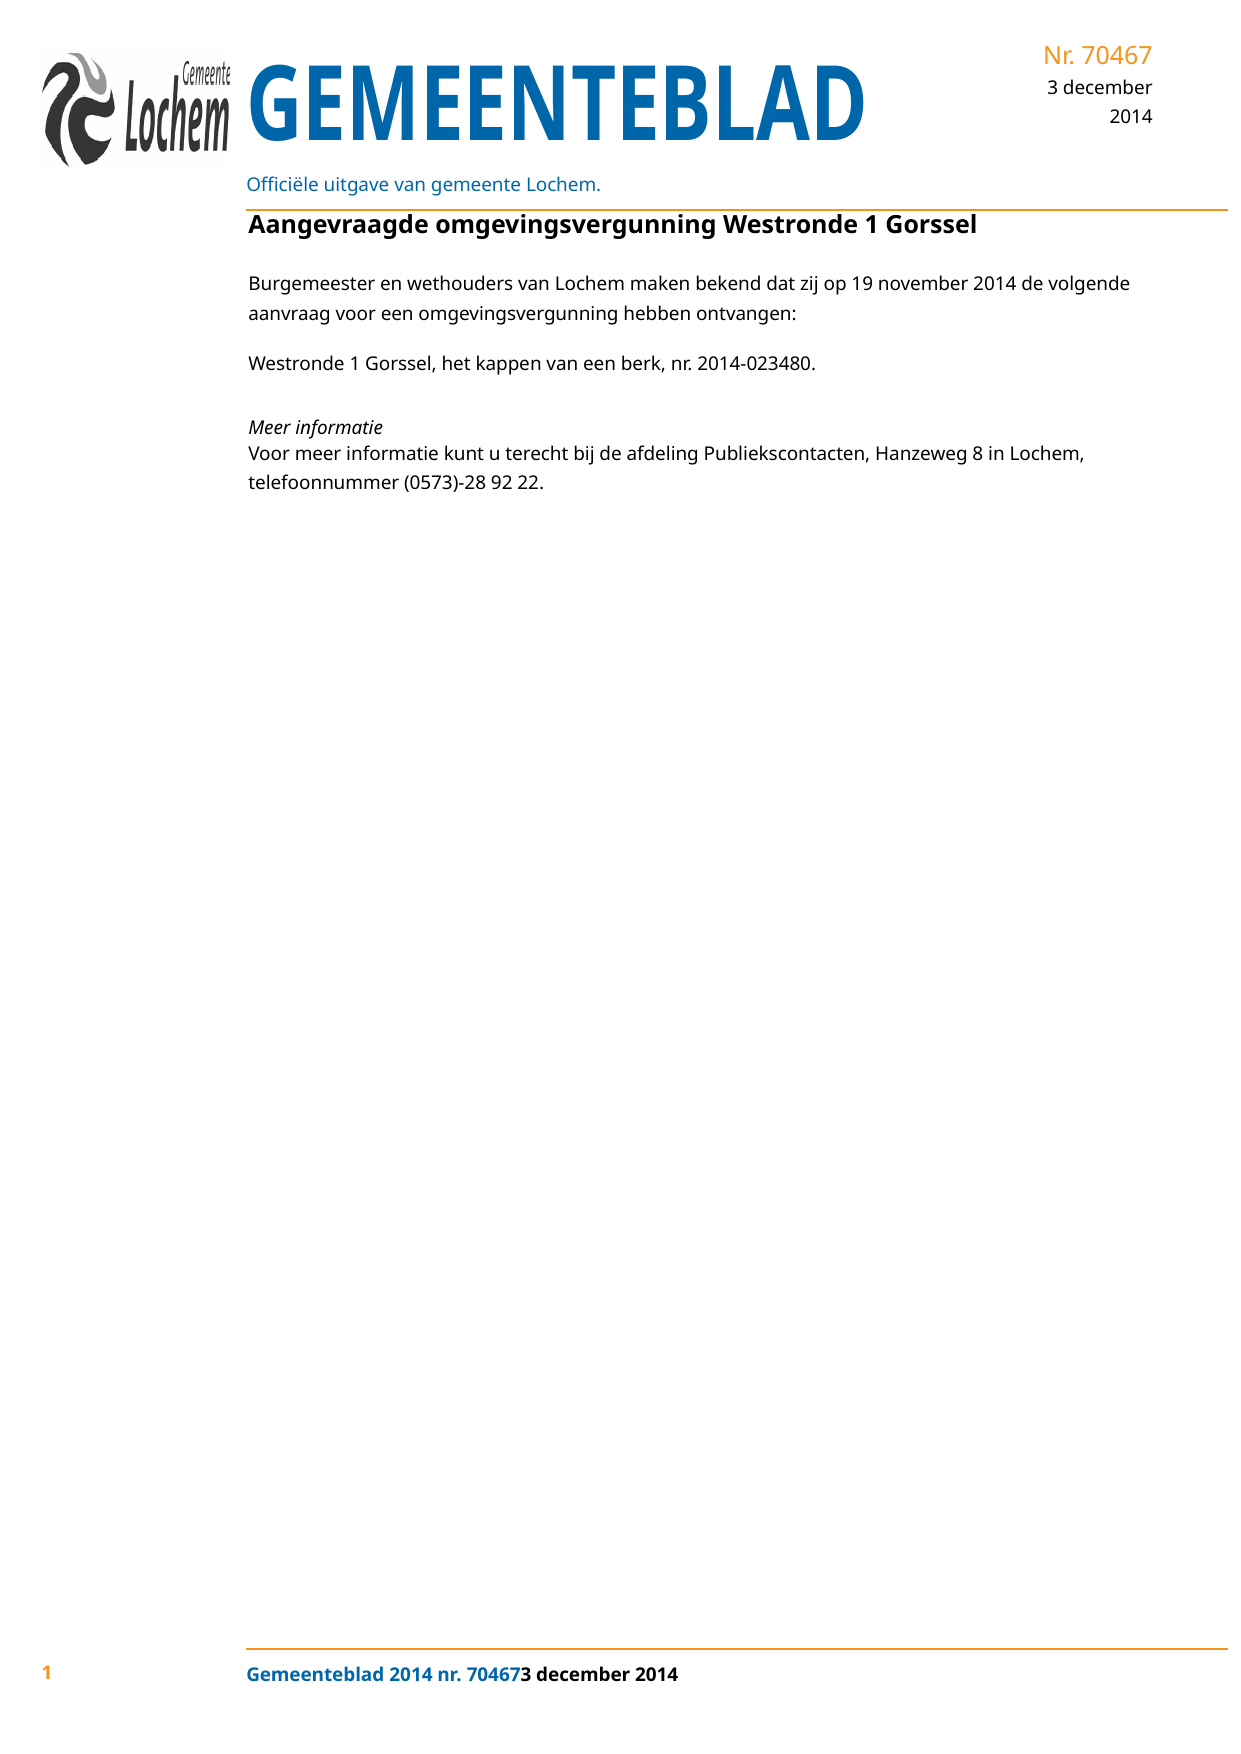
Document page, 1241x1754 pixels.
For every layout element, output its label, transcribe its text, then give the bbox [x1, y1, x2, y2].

text Burgemeester en wethouders van Lochem maken bekend dat zij op 19 november 2014 de volgende aanvraag voor een omgevingsvergunning hebben ontvangen: [248, 270, 1152, 326]
text Voor meer informatie kunt u terecht bij de afdeling Publiekscontacten, Hanzeweg 8 in Lochem, telefoonnummer (0573)-28 92 22. [248, 440, 1152, 495]
text Westronde 1 Gorssel, het kappen van een berk, nr. 2014-023480. [248, 350, 1152, 376]
picture [41, 47, 231, 172]
text Meer informatie [248, 414, 1152, 440]
text Aangevraagde omgevingsvergunning Westronde 1 Gorssel [248, 211, 1152, 241]
